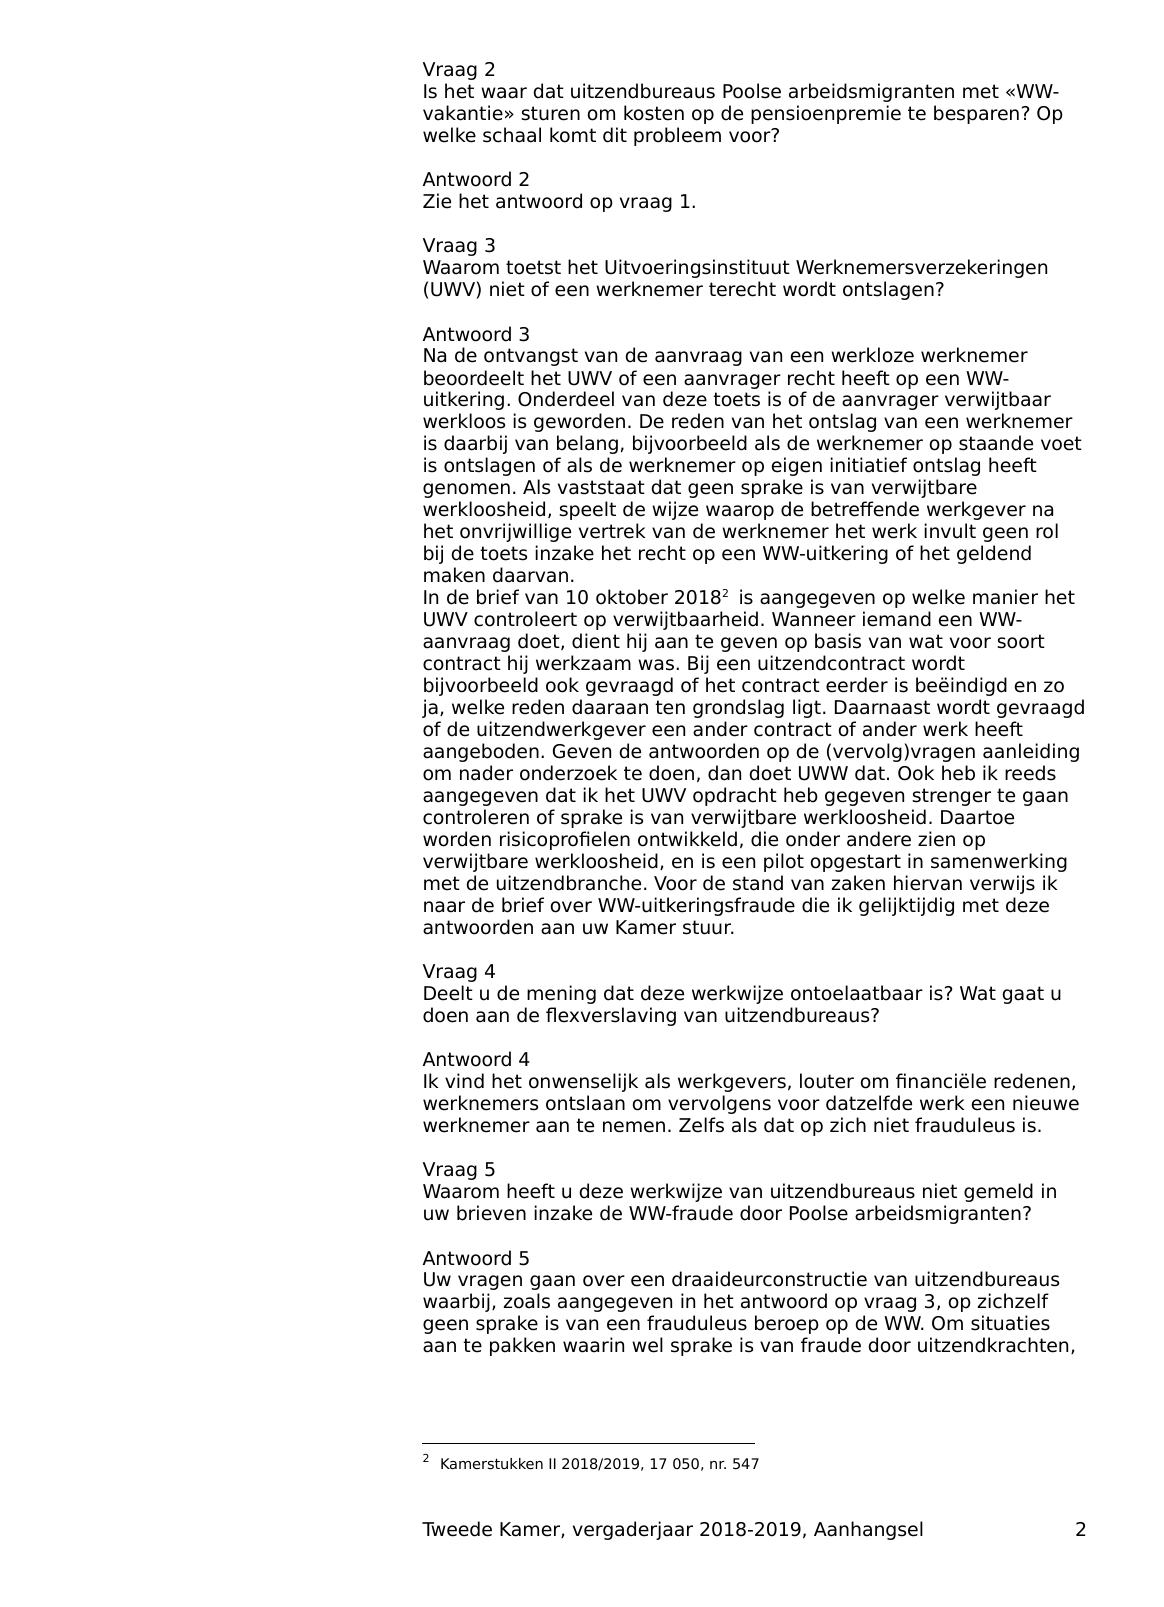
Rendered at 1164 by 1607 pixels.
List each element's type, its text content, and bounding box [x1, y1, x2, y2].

text Waarom toetst het Uitvoeringsinstituut Werknemersverzekeringen (UWV) niet of een werknemer terecht wordt ontslagen? [422, 257, 1087, 301]
text Vraag 5 [422, 1159, 1087, 1181]
text In de brief van 10 oktober 2018 is aangegeven op welke manier het UWV controleert op verwijtbaarheid. Wanneer iemand een WW-aanvraag doet, dient hij aan te geven op basis van wat voor soort contract hij werkzaam was. Bij een uitzendcontract wordt bijvoorbeeld ook gevraagd of het contract eerder is beëindigd en zo ja, welke reden daaraan ten grondslag ligt. Daarnaast wordt gevraagd of de uitzendwerkgever een ander contract of ander werk heeft aangeboden. Geven de antwoorden op de (vervolg)vragen aanleiding om nader onderzoek te doen, dan doet UWW dat. Ook heb ik reeds aangegeven dat ik het UWV opdracht heb gegeven strenger te gaan controleren of sprake is van verwijtbare werkloosheid. Daartoe worden risicoprofielen ontwikkeld, die onder andere zien op verwijtbare werkloosheid, en is een pilot opgestart in samenwerking met de uitzendbranche. Voor de stand van zaken hiervan verwijs ik naar de brief over WW-uitkeringsfraude die ik gelijktijdig met deze antwoorden aan uw Kamer stuur. [422, 587, 1087, 939]
text Na de ontvangst van de aanvraag van een werkloze werknemer beoordeelt het UWV of een aanvrager recht heeft op een WW-uitkering. Onderdeel van deze toets is of de aanvrager verwijtbaar werkloos is geworden. De reden van het ontslag van een werknemer is daarbij van belang, bijvoorbeeld als de werknemer op staande voet is ontslagen of als de werknemer op eigen initiatief ontslag heeft genomen. Als vaststaat dat geen sprake is van verwijtbare werkloosheid, speelt de wijze waarop de betreffende werkgever na het onvrijwillige vertrek van de werknemer het werk invult geen rol bij de toets inzake het recht op een WW-uitkering of het geldend maken daarvan. [422, 345, 1087, 587]
text Ik vind het onwenselijk als werkgevers, louter om financiële redenen, werknemers ontslaan om vervolgens voor datzelfde werk een nieuwe werknemer aan te nemen. Zelfs als dat op zich niet frauduleus is. [422, 1071, 1087, 1137]
text Uw vragen gaan over een draaideurconstructie van uitzendbureaus waarbij, zoals aangegeven in het antwoord op vraag 3, op zichzelf geen sprake is van een frauduleus beroep op de WW. Om situaties aan te pakken waarin wel sprake is van fraude door uitzendkrachten, [422, 1269, 1087, 1357]
text Waarom heeft u deze werkwijze van uitzendbureaus niet gemeld in uw brieven inzake de WW-fraude door Poolse arbeidsmigranten? [422, 1181, 1087, 1225]
text Antwoord 3 [422, 323, 1087, 345]
text Antwoord 4 [422, 1049, 1087, 1071]
text Is het waar dat uitzendbureaus Poolse arbeidsmigranten met «WW-vakantie» sturen om kosten op de pensioenpremie te besparen? Op welke schaal komt dit probleem voor? [422, 81, 1087, 147]
text Vraag 4 [422, 961, 1087, 983]
text Kamerstukken II 2018/2019, 17 050, nr. 547 [422, 1452, 1087, 1474]
text Vraag 2 [422, 59, 1087, 81]
text Antwoord 5 [422, 1247, 1087, 1269]
text Deelt u de mening dat deze werkwijze ontoelaatbaar is? Wat gaat u doen aan de flexverslaving van uitzendbureaus? [422, 983, 1087, 1027]
text Vraag 3 [422, 235, 1087, 257]
text Antwoord 2 [422, 169, 1087, 191]
text Zie het antwoord op vraag 1. [422, 191, 1087, 213]
